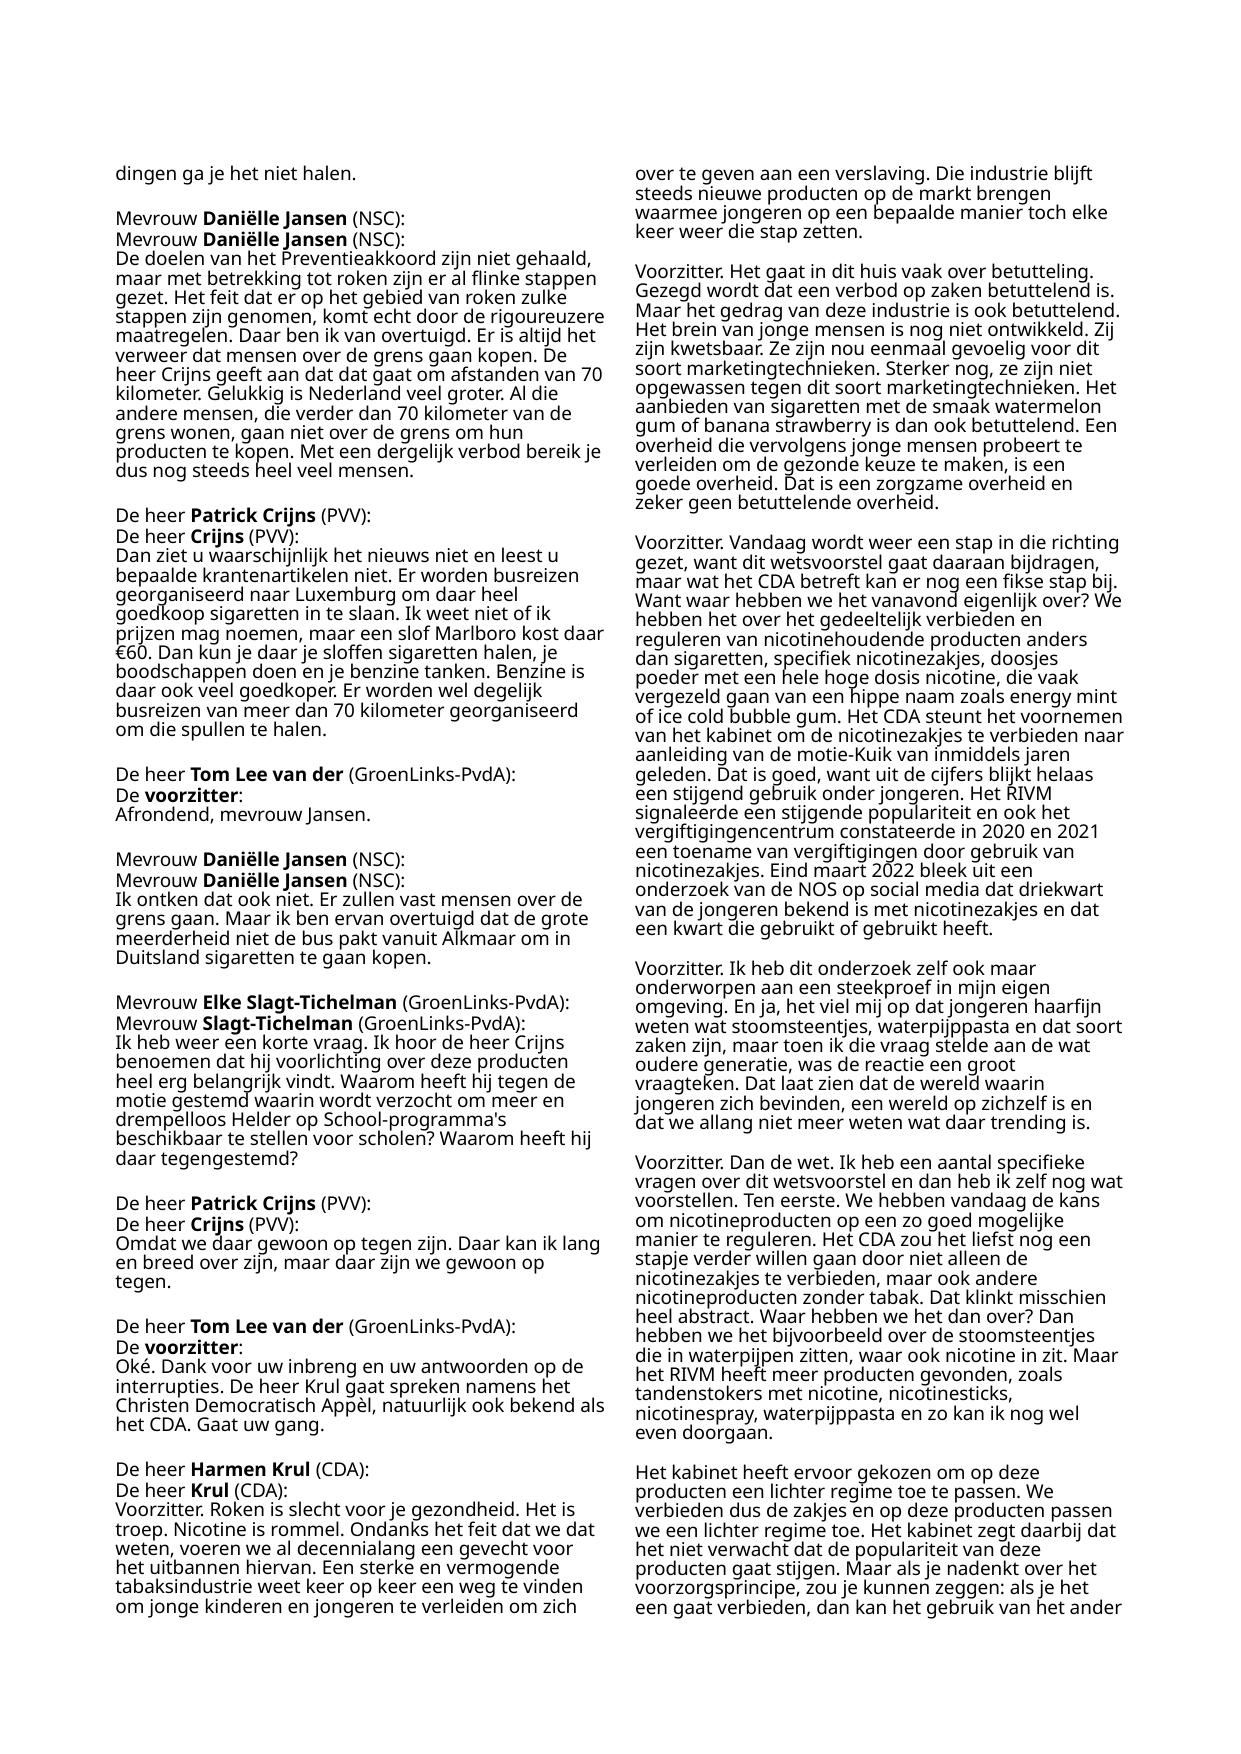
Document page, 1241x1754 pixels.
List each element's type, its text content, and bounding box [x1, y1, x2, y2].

text Voorzitter. Vandaag wordt weer een stap in die richting gezet, want dit wetsvoorstel gaat daaraan bijdragen, maar wat het CDA betreft kan er nog een fikse stap bij. Want waar hebben we het vanavond eigenlijk over? We hebben het over het gedeeltelijk verbieden en reguleren van nicotinehoudende producten anders dan sigaretten, specifiek nicotinezakjes, doosjes poeder met een hele hoge dosis nicotine, die vaak vergezeld gaan van een hippe naam zoals energy mint of ice cold bubble gum. Het CDA steunt het voornemen van het kabinet om de nicotinezakjes te verbieden naar aanleiding van de motie-Kuik van inmiddels jaren geleden. Dat is goed, want uit de cijfers blijkt helaas een stijgend gebruik onder jongeren. Het RIVM signaleerde een stijgende populariteit en ook het vergiftigingencentrum constateerde in 2020 en 2021 een toename van vergiftigingen door gebruik van nicotinezakjes. Eind maart 2022 bleek uit een onderzoek van de NOS op social media dat driekwart van de jongeren bekend is met nicotinezakjes en dat een kwart die gebruikt of gebruikt heeft. [635, 534, 1125, 939]
text Voorzitter. Dan de wet. Ik heb een aantal specifieke vragen over dit wetsvoorstel en dan heb ik zelf nog wat voorstellen. Ten eerste. We hebben vandaag de kans om nicotineproducten op een zo goed mogelijke manier te reguleren. Het CDA zou het liefst nog een stapje verder willen gaan door niet alleen de nicotinezakjes te verbieden, maar ook andere nicotineproducten zonder tabak. Dat klinkt misschien heel abstract. Waar hebben we het dan over? Dan hebben we het bijvoorbeeld over de stoomsteentjes die in waterpijpen zitten, waar ook nicotine in zit. Maar het RIVM heeft meer producten gevonden, zoals tandenstokers met nicotine, nicotinesticks, nicotinespray, waterpijppasta en zo kan ik nog wel even doorgaan. [635, 1154, 1125, 1443]
text Mevrouw Daniëlle Jansen (NSC): [115, 846, 605, 872]
text Mevrouw Daniëlle Jansen (NSC): [115, 205, 605, 231]
text dingen ga je het niet halen. [115, 165, 605, 184]
text Het kabinet heeft ervoor gekozen om op deze producten een lichter regime toe te passen. We verbieden dus de zakjes en op deze producten passen we een lichter regime toe. Het kabinet zegt daarbij dat het niet verwacht dat de populariteit van deze producten gaat stijgen. Maar als je nadenkt over het voorzorgsprincipe, zou je kunnen zeggen: als je het een gaat verbieden, dan kan het gebruik van het ander [635, 1464, 1125, 1618]
text De doelen van het Preventieakkoord zijn niet gehaald, maar met betrekking tot roken zijn er al flinke stappen gezet. Het feit dat er op het gebied van roken zulke stappen zijn genomen, komt echt door de rigoureuzere maatregelen. Daar ben ik van overtuigd. Er is altijd het verweer dat mensen over de grens gaan kopen. De heer Crijns geeft aan dat dat gaat om afstanden van 70 kilometer. Gelukkig is Nederland veel groter. Al die andere mensen, die verder dan 70 kilometer van de grens wonen, gaan niet over de grens om hun producten te kopen. Met een dergelijk verbod bereik je dus nog steeds heel veel mensen. [115, 250, 605, 482]
text Dan ziet u waarschijnlijk het nieuws niet en leest u bepaalde krantenartikelen niet. Er worden busreizen georganiseerd naar Luxemburg om daar heel goedkoop sigaretten in te slaan. Ik weet niet of ik prijzen mag noemen, maar een slof Marlboro kost daar €60. Dan kun je daar je sloffen sigaretten halen, je boodschappen doen en je benzine tanken. Benzine is daar ook veel goedkoper. Er worden wel degelijk busreizen van meer dan 70 kilometer georganiseerd om die spullen te halen. [115, 547, 605, 740]
text Afrondend, mevrouw Jansen. [115, 806, 605, 825]
text Voorzitter. Het gaat in dit huis vaak over betutteling. Gezegd wordt dat een verbod op zaken betuttelend is. Maar het gedrag van deze industrie is ook betuttelend. Het brein van jonge mensen is nog niet ontwikkeld. Zij zijn kwetsbaar. Ze zijn nou eenmaal gevoelig voor dit soort marketingtechnieken. Sterker nog, ze zijn niet opgewassen tegen dit soort marketingtechnieken. Het aanbieden van sigaretten met de smaak watermelon gum of banana strawberry is dan ook betuttelend. Een overheid die vervolgens jonge mensen probeert te verleiden om de gezonde keuze te maken, is een goede overheid. Dat is een zorgzame overheid en zeker geen betuttelende overheid. [635, 263, 1125, 514]
text De heer Crijns (PVV): [115, 528, 605, 547]
text De heer Tom Lee van der (GroenLinks-PvdA): [115, 761, 605, 787]
text De heer Patrick Crijns (PVV): [115, 1190, 605, 1216]
text Ik ontken dat ook niet. Er zullen vast mensen over de grens gaan. Maar ik ben ervan overtuigd dat de grote meerderheid niet de bus pakt vanuit Alkmaar om in Duitsland sigaretten te gaan kopen. [115, 891, 605, 968]
text Voorzitter. Ik heb dit onderzoek zelf ook maar onderworpen aan een steekproef in mijn eigen omgeving. En ja, het viel mij op dat jongeren haarfijn weten wat stoomsteentjes, waterpijppasta en dat soort zaken zijn, maar toen ik die vraag stelde aan de wat oudere generatie, was de reactie een groot vraagteken. Dat laat zien dat de wereld waarin jongeren zich bevinden, een wereld op zichzelf is en dat we allang niet meer weten wat daar trending is. [635, 960, 1125, 1133]
text De heer Crijns (PVV): [115, 1216, 605, 1235]
text Mevrouw Elke Slagt-Tichelman (GroenLinks-PvdA): [115, 989, 605, 1015]
text Omdat we daar gewoon op tegen zijn. Daar kan ik lang en breed over zijn, maar daar zijn we gewoon op tegen. [115, 1235, 605, 1293]
text De voorzitter: [115, 787, 605, 806]
text Oké. Dank voor uw inbreng en uw antwoorden op de interrupties. De heer Krul gaat spreken namens het Christen Democratisch Appèl, natuurlijk ook bekend als het CDA. Gaat uw gang. [115, 1358, 605, 1436]
text De voorzitter: [115, 1339, 605, 1358]
text De heer Patrick Crijns (PVV): [115, 502, 605, 528]
text De heer Harmen Krul (CDA): [115, 1456, 605, 1482]
text De heer Tom Lee van der (GroenLinks-PvdA): [115, 1313, 605, 1339]
text over te geven aan een verslaving. Die industrie blijft steeds nieuwe producten op de markt brengen waarmee jongeren op een bepaalde manier toch elke keer weer die stap zetten. [635, 165, 1125, 242]
text Mevrouw Daniëlle Jansen (NSC): [115, 231, 605, 250]
text Voorzitter. Roken is slecht voor je gezondheid. Het is troep. Nicotine is rommel. Ondanks het feit dat we dat weten, voeren we al decennialang een gevecht voor het uitbannen hiervan. Een sterke en vermogende tabaksindustrie weet keer op keer een weg te vinden om jonge kinderen en jongeren te verleiden om zich [115, 1501, 605, 1617]
text Mevrouw Daniëlle Jansen (NSC): [115, 872, 605, 891]
text De heer Krul (CDA): [115, 1482, 605, 1501]
text Ik heb weer een korte vraag. Ik hoor de heer Crijns benoemen dat hij voorlichting over deze producten heel erg belangrijk vindt. Waarom heeft hij tegen de motie gestemd waarin wordt verzocht om meer en drempelloos Helder op School-programma's beschikbaar te stellen voor scholen? Waarom heeft hij daar tegengestemd? [115, 1034, 605, 1169]
text Mevrouw Slagt-Tichelman (GroenLinks-PvdA): [115, 1015, 605, 1034]
